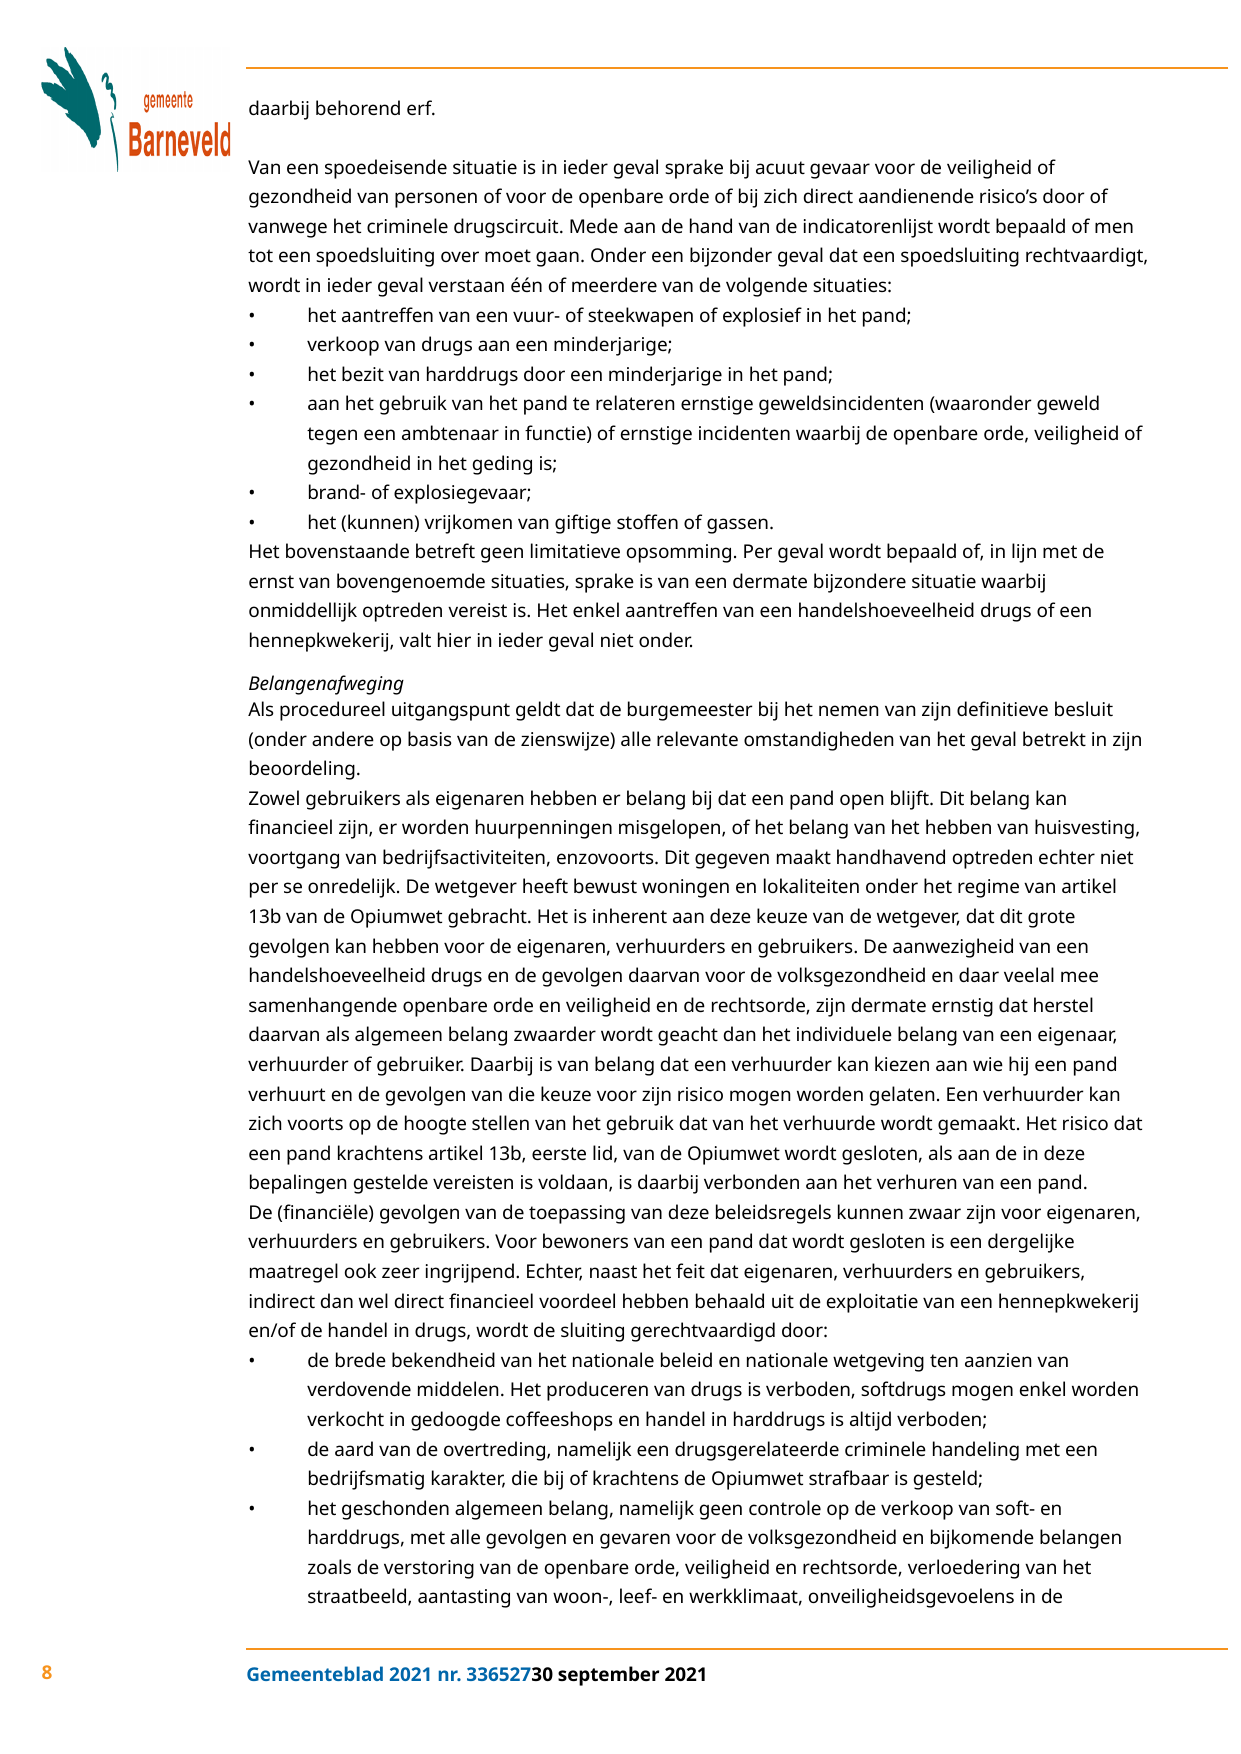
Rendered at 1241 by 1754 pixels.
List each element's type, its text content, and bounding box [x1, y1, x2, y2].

list het geschonden algemeen belang, namelijk geen controle op de verkoop van soft- en harddrugs, met alle gevolgen en gevaren voor de volksgezondheid en bijkomende belangen zoals de verstoring van de openbare orde, veiligheid en rechtsorde, verloedering van het straatbeeld, aantasting van woon-, leef- en werkklimaat, onveiligheidsgevoelens in de [248, 1495, 1152, 1609]
list het bezit van harddrugs door een minderjarige in het pand; [248, 361, 1152, 387]
text Het bovenstaande betreft geen limitatieve opsomming. Per geval wordt bepaald of, in lijn met de ernst van bovengenoemde situaties, sprake is van een dermate bijzondere situatie waarbij onmiddellijk optreden vereist is. Het enkel aantreffen van een handelshoeveelheid drugs of een hennepkwekerij, valt hier in ieder geval niet onder. [248, 538, 1152, 653]
text Zowel gebruikers als eigenaren hebben er belang bij dat een pand open blijft. Dit belang kan financieel zijn, er worden huurpenningen misgelopen, of het belang van het hebben van huisvesting, voortgang van bedrijfsactiviteiten, enzovoorts. Dit gegeven maakt handhavend optreden echter niet per se onredelijk. De wetgever heeft bewust woningen en lokaliteiten onder het regime van artikel 13b van de Opiumwet gebracht. Het is inherent aan deze keuze van de wetgever, dat dit grote gevolgen kan hebben voor de eigenaren, verhuurders en gebruikers. De aanwezigheid van een handelshoeveelheid drugs en de gevolgen daarvan voor de volksgezondheid en daar veelal mee samenhangende openbare orde en veiligheid en de rechtsorde, zijn dermate ernstig dat herstel daarvan als algemeen belang zwaarder wordt geacht dan het individuele belang van een eigenaar, verhuurder of gebruiker. Daarbij is van belang dat een verhuurder kan kiezen aan wie hij een pand verhuurt en de gevolgen van die keuze voor zijn risico mogen worden gelaten. Een verhuurder kan zich voorts op de hoogte stellen van het gebruik dat van het verhuurde wordt gemaakt. Het risico dat een pand krachtens artikel 13b, eerste lid, van de Opiumwet wordt gesloten, als aan de in deze bepalingen gestelde vereisten is voldaan, is daarbij verbonden aan het verhuren van een pand. [248, 785, 1152, 1195]
list verkoop van drugs aan een minderjarige; [248, 331, 1152, 357]
list aan het gebruik van het pand te relateren ernstige geweldsincidenten (waaronder geweld tegen een ambtenaar in functie) of ernstige incidenten waarbij de openbare orde, veiligheid of gezondheid in het geding is; [248, 391, 1152, 476]
list de brede bekendheid van het nationale beleid en nationale wetgeving ten aanzien van verdovende middelen. Het produceren van drugs is verboden, softdrugs mogen enkel worden verkocht in gedoogde coffeeshops en handel in harddrugs is altijd verboden; [248, 1347, 1152, 1432]
list het (kunnen) vrijkomen van giftige stoffen of gassen. [248, 509, 1152, 535]
text daarbij behorend erf. [248, 95, 1152, 121]
list de aard van de overtreding, namelijk een drugsgerelateerde criminele handeling met een bedrijfsmatig karakter, die bij of krachtens de Opiumwet strafbaar is gesteld; [248, 1436, 1152, 1491]
list het aantreffen van een vuur- of steekwapen of explosief in het pand; [248, 302, 1152, 328]
text Belangenafweging [248, 670, 1152, 696]
picture [41, 47, 231, 172]
text De (financiële) gevolgen van de toepassing van deze beleidsregels kunnen zwaar zijn voor eigenaren, verhuurders en gebruikers. Voor bewoners van een pand dat wordt gesloten is een dergelijke maatregel ook zeer ingrijpend. Echter, naast het feit dat eigenaren, verhuurders en gebruikers, indirect dan wel direct financieel voordeel hebben behaald uit de exploitatie van een hennepkwekerij en/of de handel in drugs, wordt de sluiting gerechtvaardigd door: [248, 1199, 1152, 1343]
text Als procedureel uitgangspunt geldt dat de burgemeester bij het nemen van zijn definitieve besluit (onder andere op basis van de zienswijze) alle relevante omstandigheden van het geval betrekt in zijn beoordeling. [248, 696, 1152, 781]
list brand- of explosiegevaar; [248, 479, 1152, 505]
text Van een spoedeisende situatie is in ieder geval sprake bij acuut gevaar voor de veiligheid of gezondheid van personen of voor de openbare orde of bij zich direct aandienende risico’s door of vanwege het criminele drugscircuit. Mede aan de hand van de indicatorenlijst wordt bepaald of men tot een spoedsluiting over moet gaan. Onder een bijzonder geval dat een spoedsluiting rechtvaardigt, wordt in ieder geval verstaan één of meerdere van de volgende situaties: [248, 154, 1152, 298]
